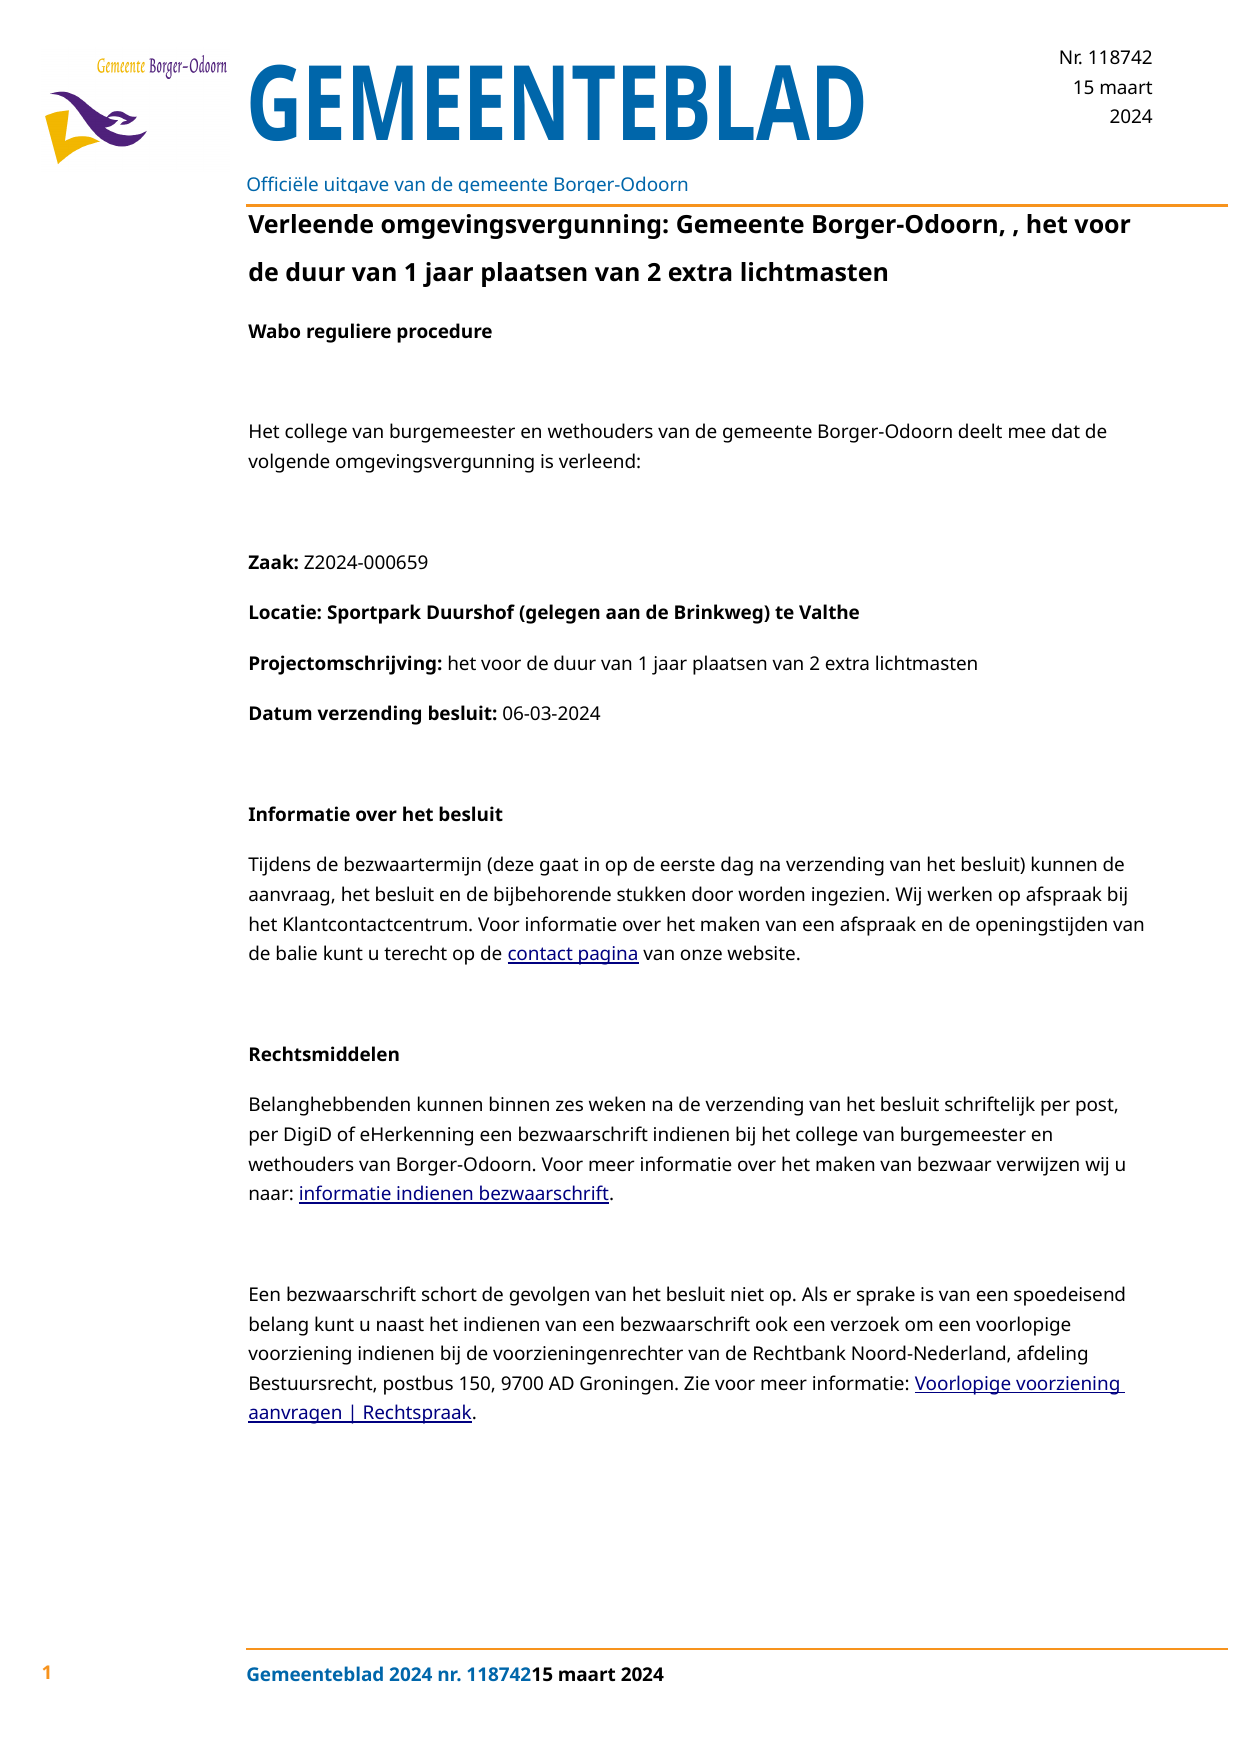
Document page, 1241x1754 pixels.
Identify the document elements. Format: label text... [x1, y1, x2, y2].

text Projectomschrijving: het voor de duur van 1 jaar plaatsen van 2 extra lichtmasten [248, 650, 1152, 676]
picture [41, 47, 231, 172]
text Een bezwaarschrift schort de gevolgen van het besluit niet op. Als er sprake is van een spoedeisend belang kunt u naast het indienen van een bezwaarschrift ook een verzoek om een voorlopige voorziening indienen bij de voorzieningenrechter van de Rechtbank Noord-Nederland, afdeling Bestuursrecht, postbus 150, 9700 AD Groningen. Zie voor meer informatie: Voorlopige voorziening aanvragen | Rechtspraak. [248, 1281, 1152, 1425]
text Wabo reguliere procedure [248, 318, 1152, 344]
text Datum verzending besluit: 06-03-2024 [248, 700, 1152, 726]
text Zaak: Z2024-000659 [248, 549, 1152, 575]
text Rechtsmiddelen [248, 1041, 1152, 1067]
text Belanghebbenden kunnen binnen zes weken na de verzending van het besluit schriftelijk per post, per DigiD of eHerkenning een bezwaarschrift indienen bij het college van burgemeester en wethouders van Borger-Odoorn. Voor meer informatie over het maken van bezwaar verwijzen wij u naar: informatie indienen bezwaarschrift. [248, 1092, 1152, 1206]
text Het college van burgemeester en wethouders van de gemeente Borger-Odoorn deelt mee dat de volgende omgevingsvergunning is verleend: [248, 419, 1152, 474]
text Locatie: Sportpark Duurshof (gelegen aan de Brinkweg) te Valthe [248, 599, 1152, 625]
text Verleende omgevingsvergunning: Gemeente Borger-Odoorn, , het voor de duur van 1 jaar plaatsen van 2 extra lichtmasten [248, 207, 1152, 288]
text Tijdens de bezwaartermijn (deze gaat in op de eerste dag na verzending van het besluit) kunnen de aanvraag, het besluit en de bijbehorende stukken door worden ingezien. Wij werken op afspraak bij het Klantcontactcentrum. Voor informatie over het maken van een afspraak en de openingstijden van de balie kunt u terecht op de contact pagina van onze website. [248, 852, 1152, 966]
text Informatie over het besluit [248, 801, 1152, 827]
